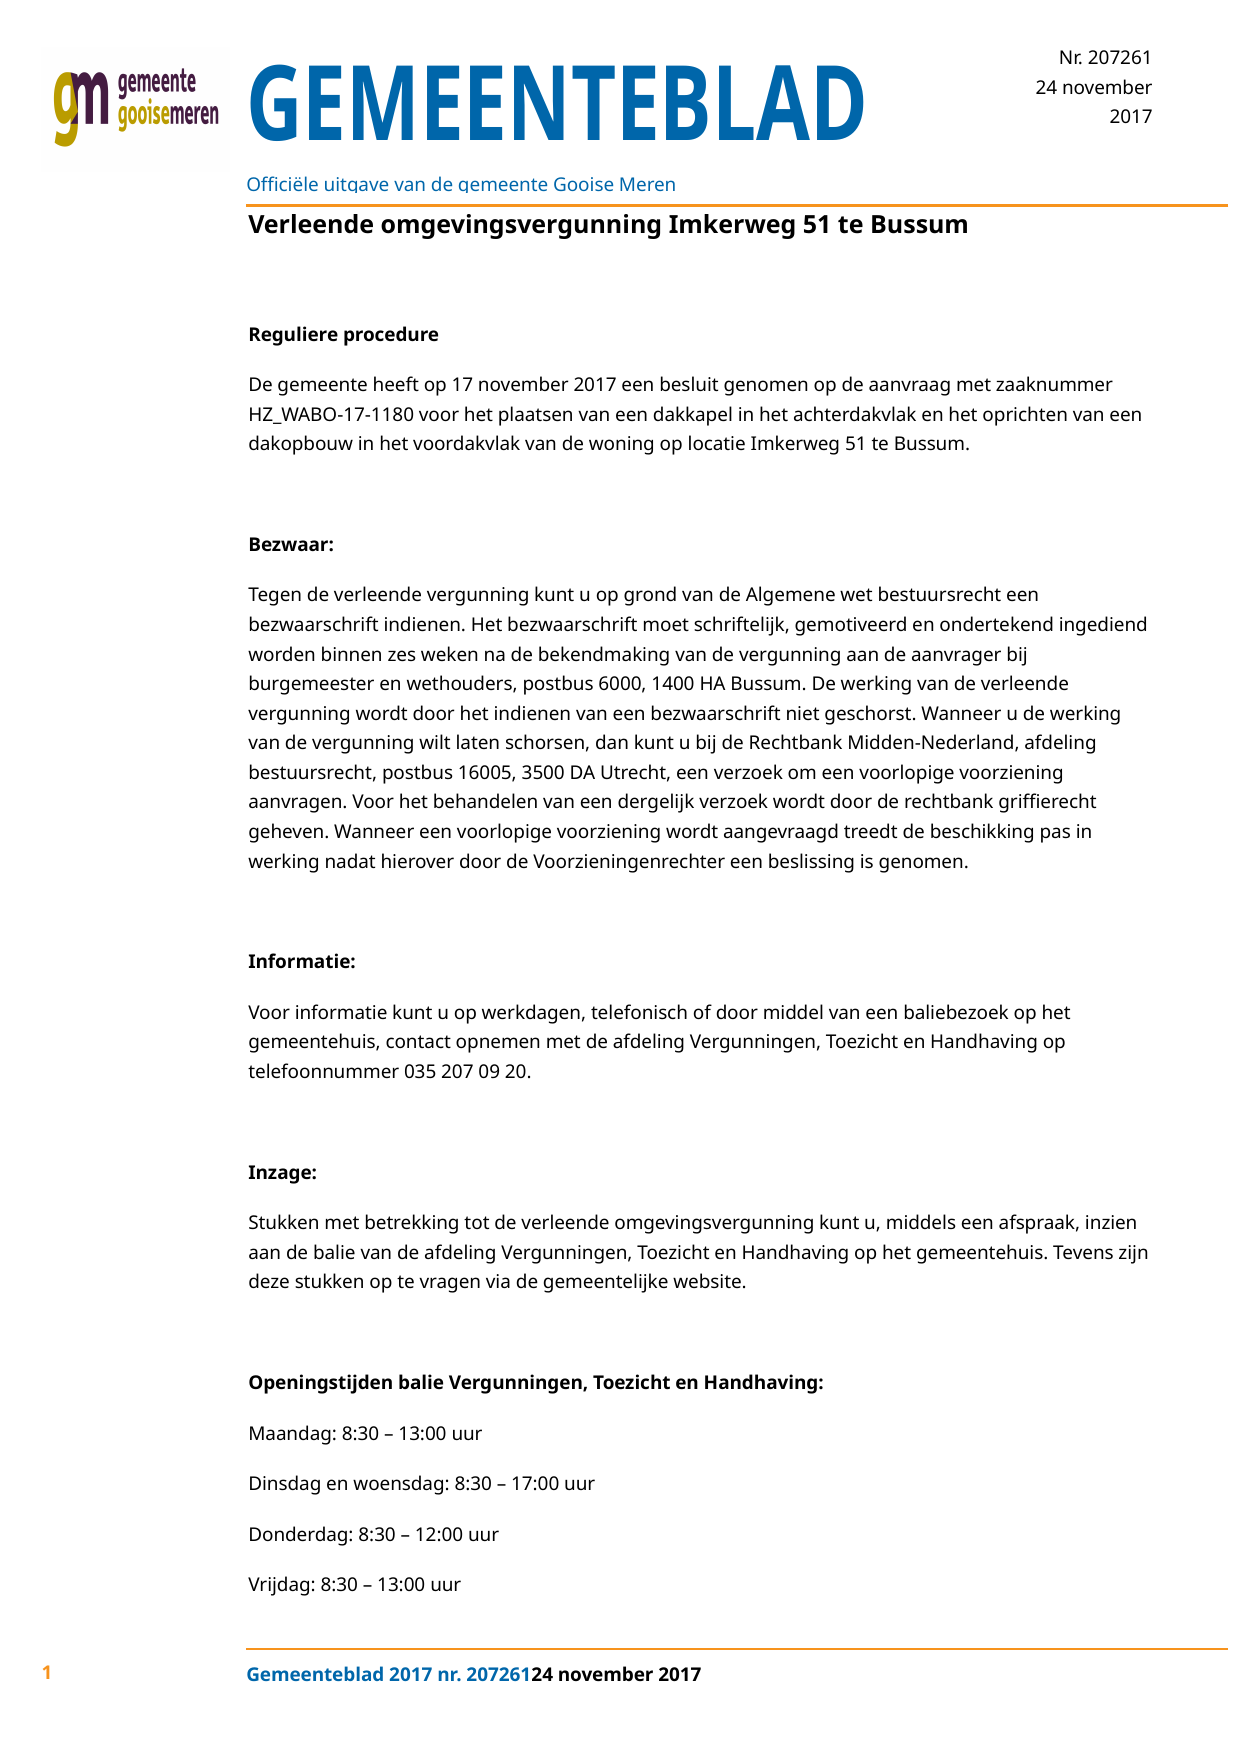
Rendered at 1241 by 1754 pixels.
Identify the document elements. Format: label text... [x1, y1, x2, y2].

text Dinsdag en woensdag: 8:30 – 17:00 uur [248, 1470, 1152, 1496]
text Inzage: [248, 1159, 1152, 1185]
text Bezwaar: [248, 531, 1152, 557]
text Maandag: 8:30 – 13:00 uur [248, 1420, 1152, 1446]
text De gemeente heeft op 17 november 2017 een besluit genomen op de aanvraag met zaaknummer HZ_WABO-17-1180 voor het plaatsen van een dakkapel in het achterdakvlak en het oprichten van een dakopbouw in het voordakvlak van de woning op locatie Imkerweg 51 te Bussum. [248, 371, 1152, 456]
text Openingstijden balie Vergunningen, Toezicht en Handhaving: [248, 1369, 1152, 1395]
text Tegen de verleende vergunning kunt u op grond van de Algemene wet bestuursrecht een bezwaarschrift indienen. Het bezwaarschrift moet schriftelijk, gemotiveerd en ondertekend ingediend worden binnen zes weken na de bekendmaking van de vergunning aan de aanvrager bij burgemeester en wethouders, postbus 6000, 1400 HA Bussum. De werking van de verleende vergunning wordt door het indienen van een bezwaarschrift niet geschorst. Wanneer u de werking van de vergunning wilt laten schorsen, dan kunt u bij de Rechtbank Midden-Nederland, afdeling bestuursrecht, postbus 16005, 3500 DA Utrecht, een verzoek om een voorlopige voorziening aanvragen. Voor het behandelen van een dergelijk verzoek wordt door de rechtbank griffierecht geheven. Wanneer een voorlopige voorziening wordt aangevraagd treedt de beschikking pas in werking nadat hierover door de Voorzieningenrechter een beslissing is genomen. [248, 582, 1152, 873]
picture [41, 47, 231, 172]
text Vrijdag: 8:30 – 13:00 uur [248, 1571, 1152, 1597]
text Reguliere procedure [248, 321, 1152, 346]
text Donderdag: 8:30 – 12:00 uur [248, 1521, 1152, 1546]
text Stukken met betrekking tot de verleende omgevingsvergunning kunt u, middels een afspraak, inzien aan de balie van de afdeling Vergunningen, Toezicht en Handhaving op het gemeentehuis. Tevens zijn deze stukken op te vragen via de gemeentelijke website. [248, 1209, 1152, 1294]
text Verleende omgevingsvergunning Imkerweg 51 te Bussum [248, 207, 1152, 241]
text Informatie: [248, 949, 1152, 974]
text Voor informatie kunt u op werkdagen, telefonisch of door middel van een baliebezoek op het gemeentehuis, contact opnemen met de afdeling Vergunningen, Toezicht en Handhaving op telefoonnummer 035 207 09 20. [248, 999, 1152, 1084]
